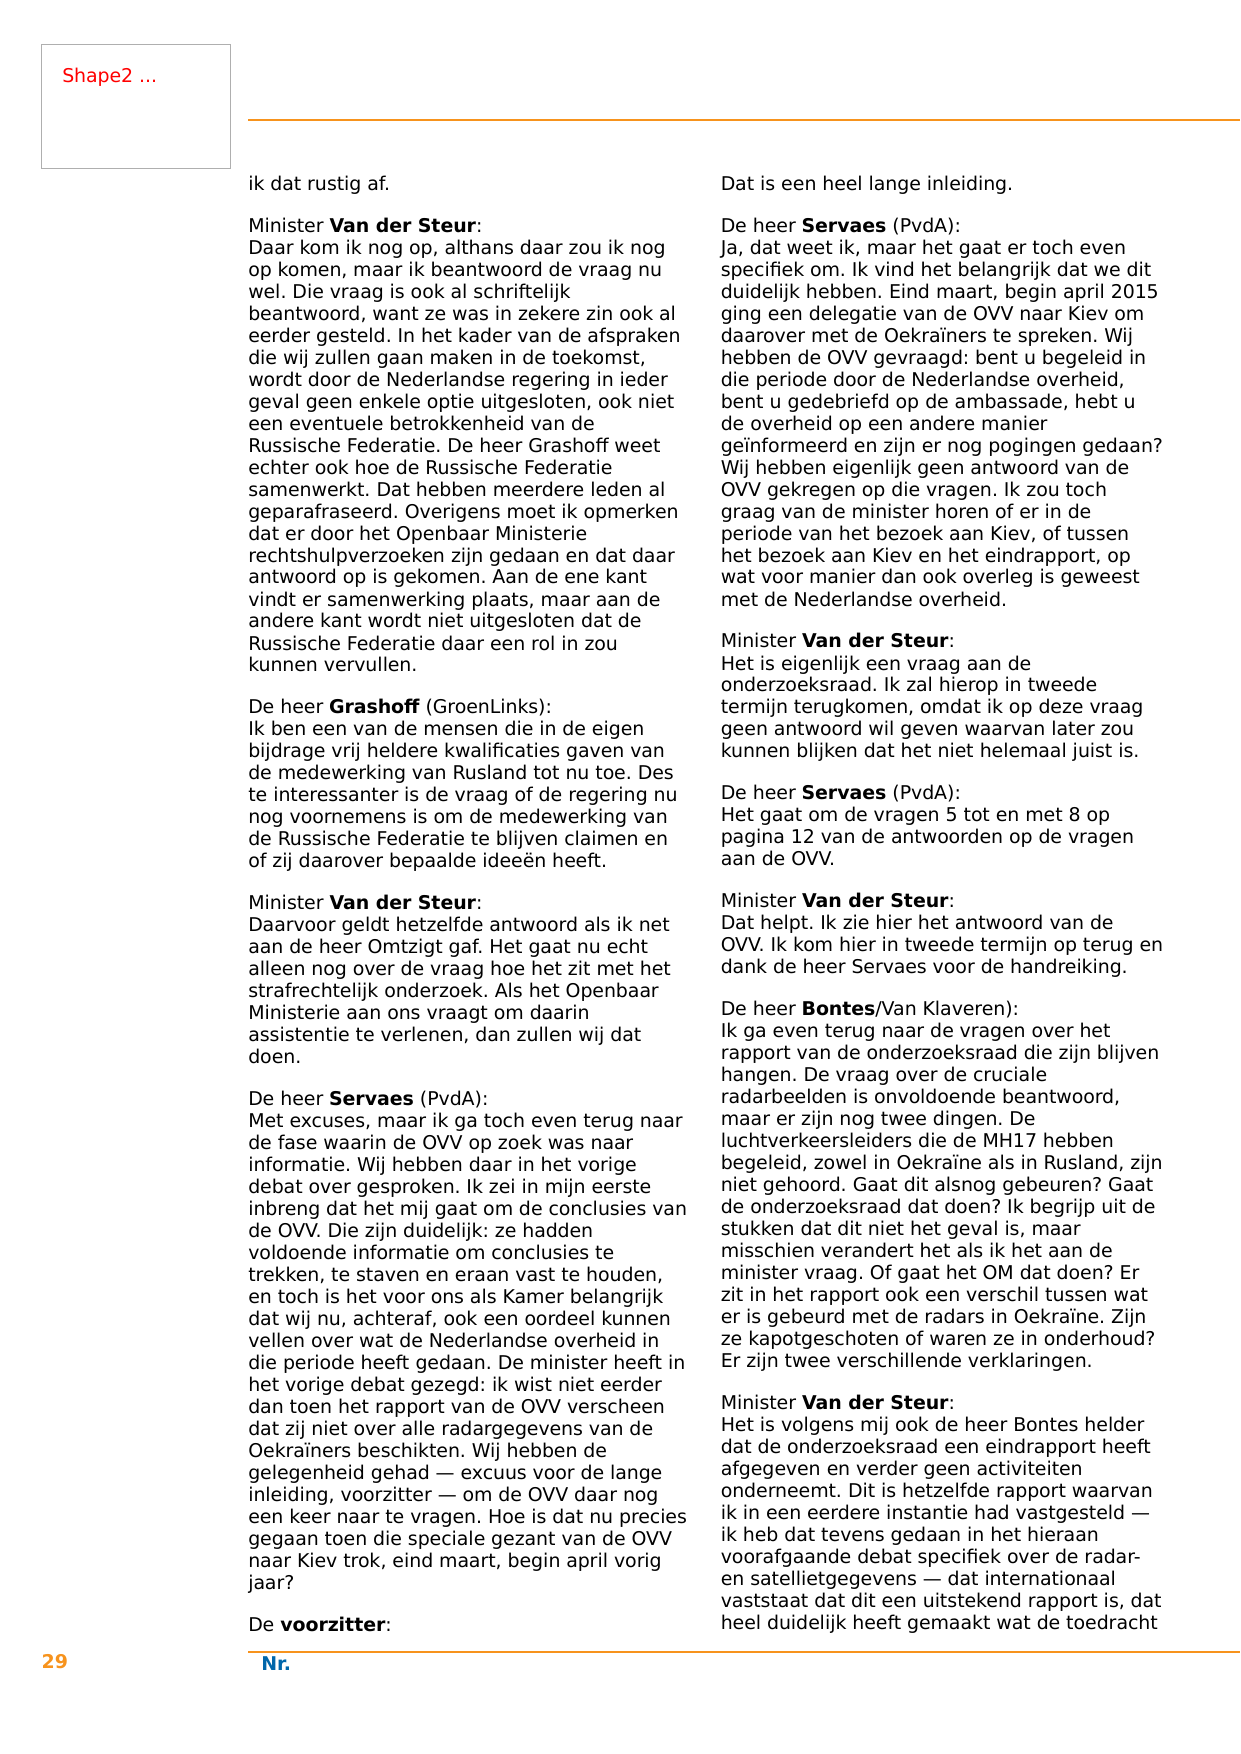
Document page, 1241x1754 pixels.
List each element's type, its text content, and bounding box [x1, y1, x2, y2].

text Dat helpt. Ik zie hier het antwoord van de OVV. Ik kom hier in tweede termijn op terug en dank de heer Servaes voor de handreiking. [721, 912, 1163, 978]
text De heer Bontes/Van Klaveren): [721, 998, 1163, 1020]
text Het is volgens mij ook de heer Bontes helder dat de onderzoeksraad een eindrapport heeft afgegeven en verder geen activiteiten onderneemt. Dit is hetzelfde rapport waarvan ik in een eerdere instantie had vastgesteld — ik heb dat tevens gedaan in het hieraan voorafgaande debat specifiek over de radar- en satellietgegevens — dat internationaal vaststaat dat dit een uitstekend rapport is, dat heel duidelijk heeft gemaakt wat de toedracht [721, 1414, 1163, 1633]
text Minister Van der Steur: [721, 1392, 1163, 1414]
text ik dat rustig af. [248, 173, 691, 195]
text De voorzitter: [248, 1613, 691, 1636]
text De heer Servaes (PvdA): [721, 782, 1163, 804]
text De heer Grashoff (GroenLinks): [248, 696, 691, 718]
text Minister Van der Steur: [248, 215, 691, 237]
text Daarvoor geldt hetzelfde antwoord als ik net aan de heer Omtzigt gaf. Het gaat nu echt alleen nog over de vraag hoe het zit met het strafrechtelijk onderzoek. Als het Openbaar Ministerie aan ons vraagt om daarin assistentie te verlenen, dan zullen wij dat doen. [248, 914, 691, 1068]
text Minister Van der Steur: [248, 892, 691, 914]
text Het gaat om de vragen 5 tot en met 8 op pagina 12 van de antwoorden op de vragen aan de OVV. [721, 804, 1163, 870]
text Het is eigenlijk een vraag aan de onderzoeksraad. Ik zal hierop in tweede termijn terugkomen, omdat ik op deze vraag geen antwoord wil geven waarvan later zou kunnen blijken dat het niet helemaal juist is. [721, 652, 1163, 762]
text Ik ga even terug naar de vragen over het rapport van de onderzoeksraad die zijn blijven hangen. De vraag over de cruciale radarbeelden is onvoldoende beantwoord, maar er zijn nog twee dingen. De luchtverkeersleiders die de MH17 hebben begeleid, zowel in Oekraïne als in Rusland, zijn niet gehoord. Gaat dit alsnog gebeuren? Gaat de onderzoeksraad dat doen? Ik begrijp uit de stukken dat dit niet het geval is, maar misschien verandert het als ik het aan de minister vraag. Of gaat het OM dat doen? Er zit in het rapport ook een verschil tussen wat er is gebeurd met de radars in Oekraïne. Zijn ze kapotgeschoten of waren ze in onderhoud? Er zijn twee verschillende verklaringen. [721, 1020, 1163, 1372]
text Minister Van der Steur: [721, 890, 1163, 912]
text De heer Servaes (PvdA): [721, 215, 1163, 237]
text Dat is een heel lange inleiding. [721, 173, 1163, 195]
text Minister Van der Steur: [721, 630, 1163, 652]
text Met excuses, maar ik ga toch even terug naar de fase waarin de OVV op zoek was naar informatie. Wij hebben daar in het vorige debat over gesproken. Ik zei in mijn eerste inbreng dat het mij gaat om de conclusies van de OVV. Die zijn duidelijk: ze hadden voldoende informatie om conclusies te trekken, te staven en eraan vast te houden, en toch is het voor ons als Kamer belangrijk dat wij nu, achteraf, ook een oordeel kunnen vellen over wat de Nederlandse overheid in die periode heeft gedaan. De minister heeft in het vorige debat gezegd: ik wist niet eerder dan toen het rapport van de OVV verscheen dat zij niet over alle radargegevens van de Oekraïners beschikten. Wij hebben de gelegenheid gehad — excuus voor de lange inleiding, voorzitter — om de OVV daar nog een keer naar te vragen. Hoe is dat nu precies gegaan toen die speciale gezant van de OVV naar Kiev trok, eind maart, begin april vorig jaar? [248, 1110, 691, 1593]
text De heer Servaes (PvdA): [248, 1088, 691, 1110]
text Ik ben een van de mensen die in de eigen bijdrage vrij heldere kwalificaties gaven van de medewerking van Rusland tot nu toe. Des te interessanter is de vraag of de regering nu nog voornemens is om de medewerking van de Russische Federatie te blijven claimen en of zij daarover bepaalde ideeën heeft. [248, 718, 691, 872]
text Ja, dat weet ik, maar het gaat er toch even specifiek om. Ik vind het belangrijk dat we dit duidelijk hebben. Eind maart, begin april 2015 ging een delegatie van de OVV naar Kiev om daarover met de Oekraïners te spreken. Wij hebben de OVV gevraagd: bent u begeleid in die periode door de Nederlandse overheid, bent u gedebriefd op de ambassade, hebt u de overheid op een andere manier geïnformeerd en zijn er nog pogingen gedaan? Wij hebben eigenlijk geen antwoord van de OVV gekregen op die vragen. Ik zou toch graag van de minister horen of er in de periode van het bezoek aan Kiev, of tussen het bezoek aan Kiev en het eindrapport, op wat voor manier dan ook overleg is geweest met de Nederlandse overheid. [721, 237, 1163, 610]
text Daar kom ik nog op, althans daar zou ik nog op komen, maar ik beantwoord de vraag nu wel. Die vraag is ook al schriftelijk beantwoord, want ze was in zekere zin ook al eerder gesteld. In het kader van de afspraken die wij zullen gaan maken in de toekomst, wordt door de Nederlandse regering in ieder geval geen enkele optie uitgesloten, ook niet een eventuele betrokkenheid van de Russische Federatie. De heer Grashoff weet echter ook hoe de Russische Federatie samenwerkt. Dat hebben meerdere leden al geparafraseerd. Overigens moet ik opmerken dat er door het Openbaar Ministerie rechtshulpverzoeken zijn gedaan en dat daar antwoord op is gekomen. Aan de ene kant vindt er samenwerking plaats, maar aan de andere kant wordt niet uitgesloten dat de Russische Federatie daar een rol in zou kunnen vervullen. [248, 237, 691, 676]
